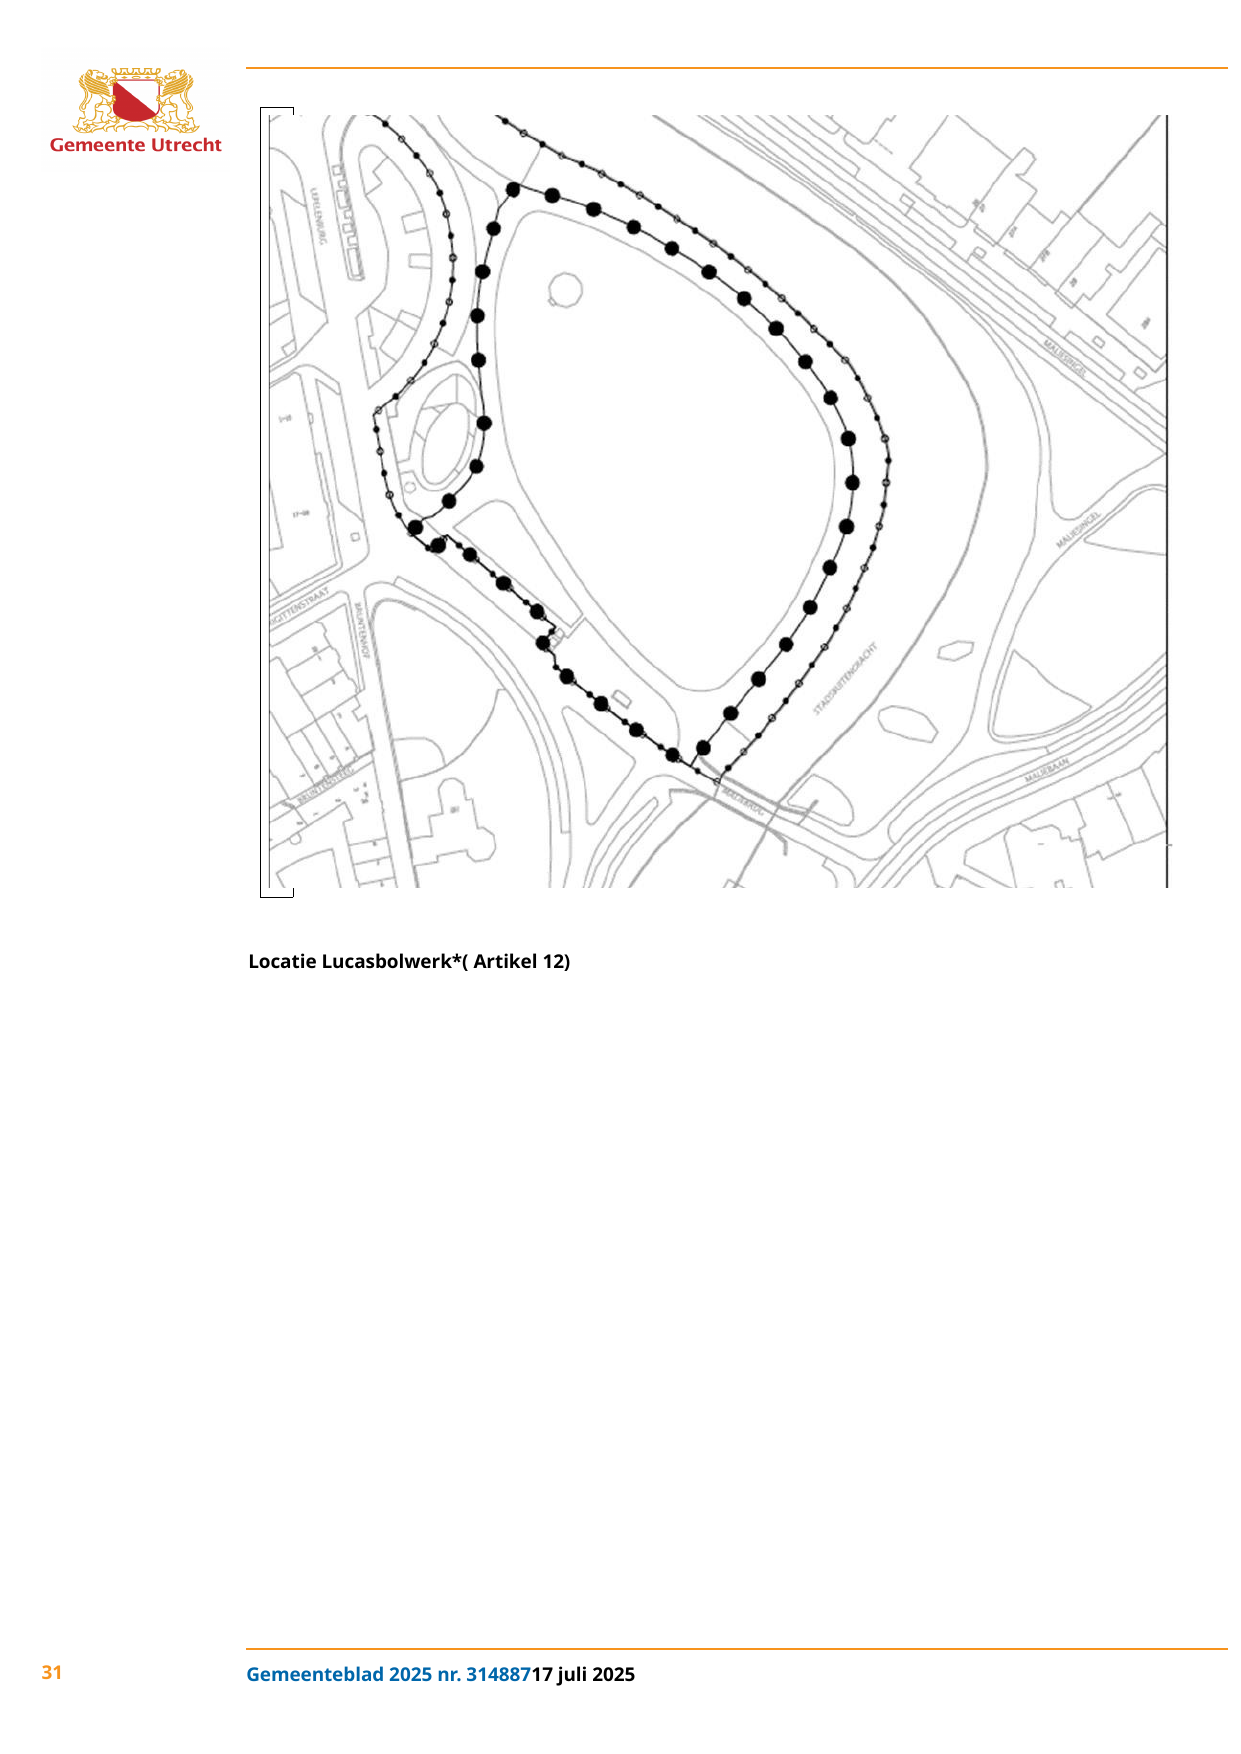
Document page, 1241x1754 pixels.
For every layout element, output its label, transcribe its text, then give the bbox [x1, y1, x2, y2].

text Locatie Lucasbolwerk*( Artikel 12) [248, 948, 1152, 973]
picture [41, 47, 231, 172]
picture [268, 115, 1173, 888]
